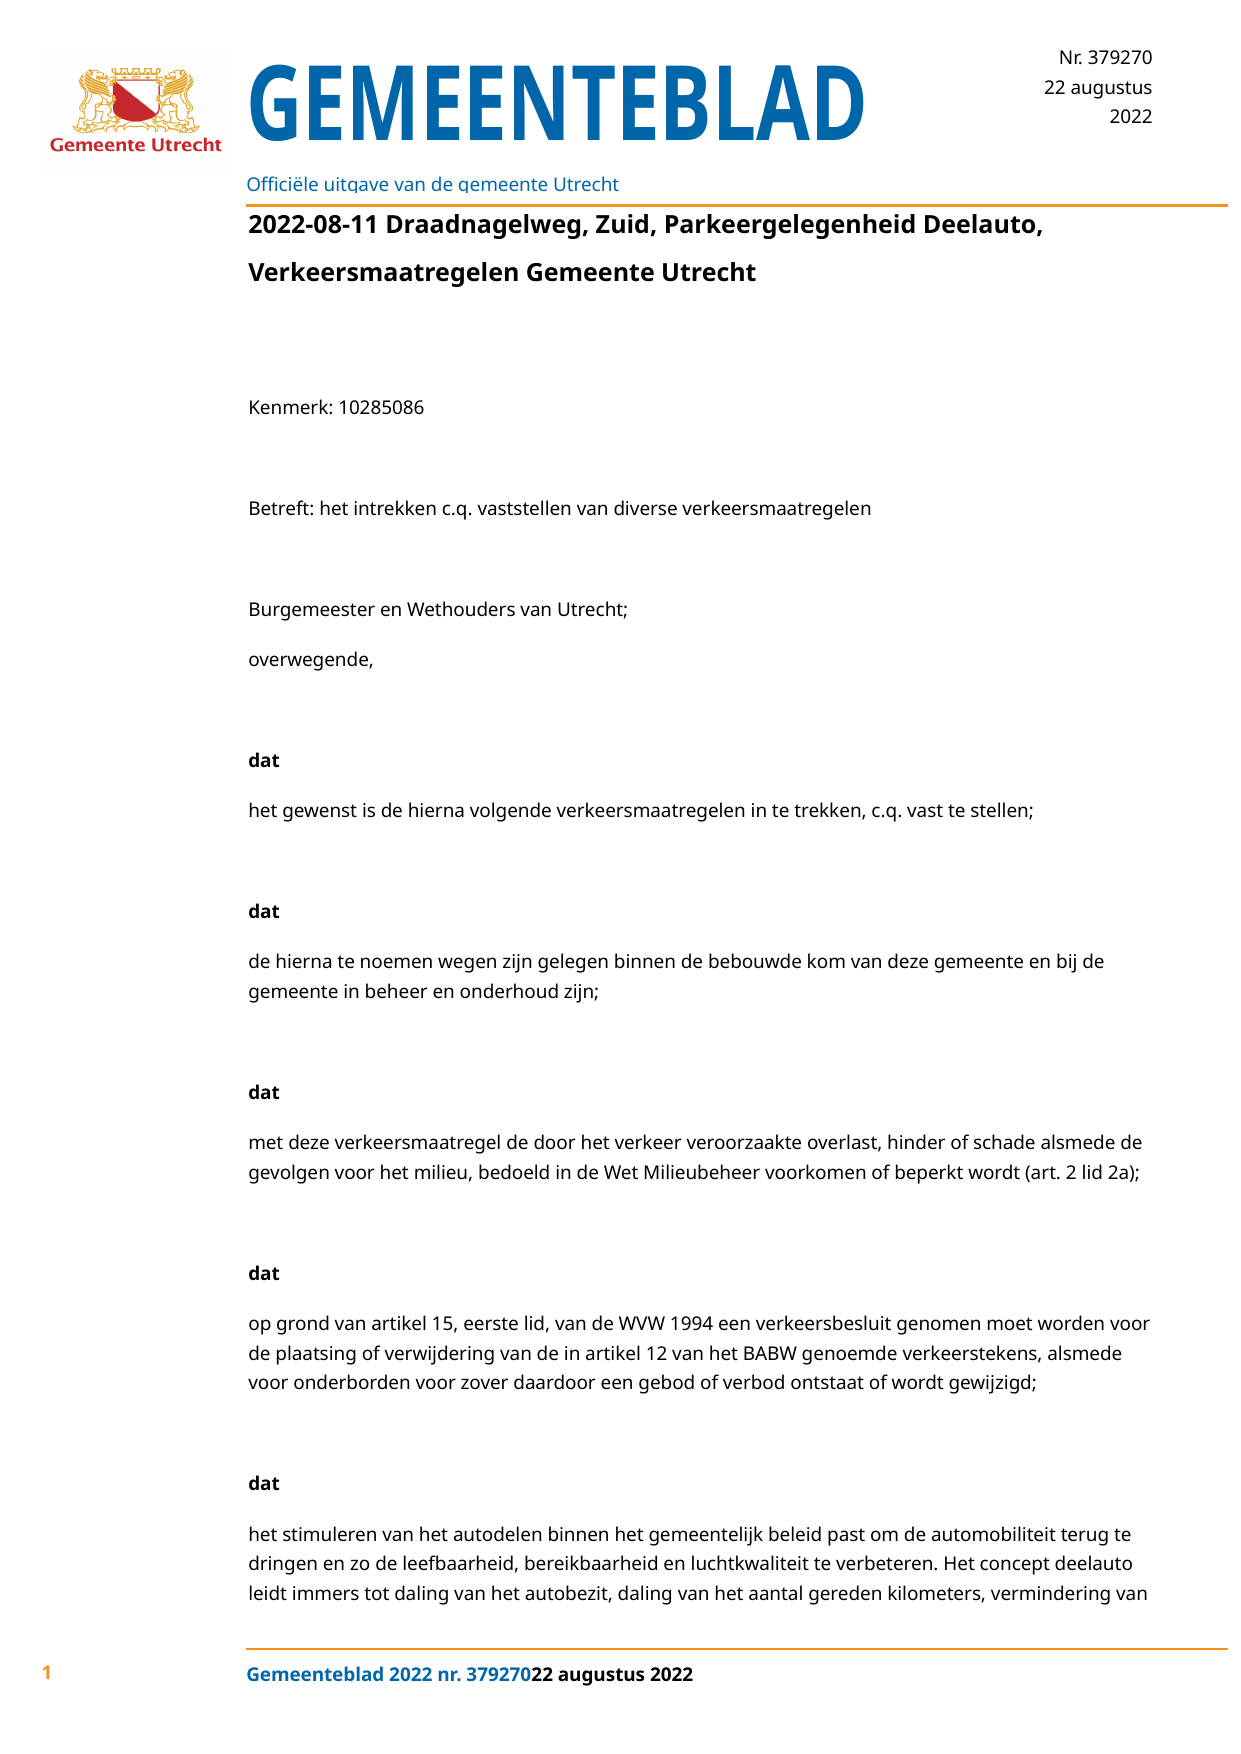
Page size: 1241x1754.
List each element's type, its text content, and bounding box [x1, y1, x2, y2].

text dat [248, 898, 1152, 924]
picture [41, 47, 231, 172]
text Kenmerk: 10285086 [248, 394, 1152, 420]
text de hierna te noemen wegen zijn gelegen binnen de bebouwde kom van deze gemeente en bij de gemeente in beheer en onderhoud zijn; [248, 949, 1152, 1004]
text Burgemeester en Wethouders van Utrecht; [248, 596, 1152, 621]
text het stimuleren van het autodelen binnen het gemeentelijk beleid past om de automobiliteit terug te dringen en zo de leefbaarheid, bereikbaarheid en luchtkwaliteit te verbeteren. Het concept deelauto leidt immers tot daling van het autobezit, daling van het aantal gereden kilometers, vermindering van [248, 1521, 1152, 1606]
text Betreft: het intrekken c.q. vaststellen van diverse verkeersmaatregelen [248, 495, 1152, 521]
text dat [248, 747, 1152, 773]
text het gewenst is de hierna volgende verkeersmaatregelen in te trekken, c.q. vast te stellen; [248, 797, 1152, 823]
text dat [248, 1079, 1152, 1105]
text met deze verkeersmaatregel de door het verkeer veroorzaakte overlast, hinder of schade alsmede de gevolgen voor het milieu, bedoeld in de Wet Milieubeheer voorkomen of beperkt wordt (art. 2 lid 2a); [248, 1129, 1152, 1185]
text 2022-08-11 Draadnagelweg, Zuid, Parkeergelegenheid Deelauto, Verkeersmaatregelen Gemeente Utrecht [248, 207, 1152, 288]
text overwegende, [248, 646, 1152, 672]
text dat [248, 1260, 1152, 1286]
text op grond van artikel 15, eerste lid, van de WVW 1994 een verkeersbesluit genomen moet worden voor de plaatsing of verwijdering van de in artikel 12 van het BABW genoemde verkeerstekens, alsmede voor onderborden voor zover daardoor een gebod of verbod ontstaat of wordt gewijzigd; [248, 1310, 1152, 1395]
text dat [248, 1470, 1152, 1496]
